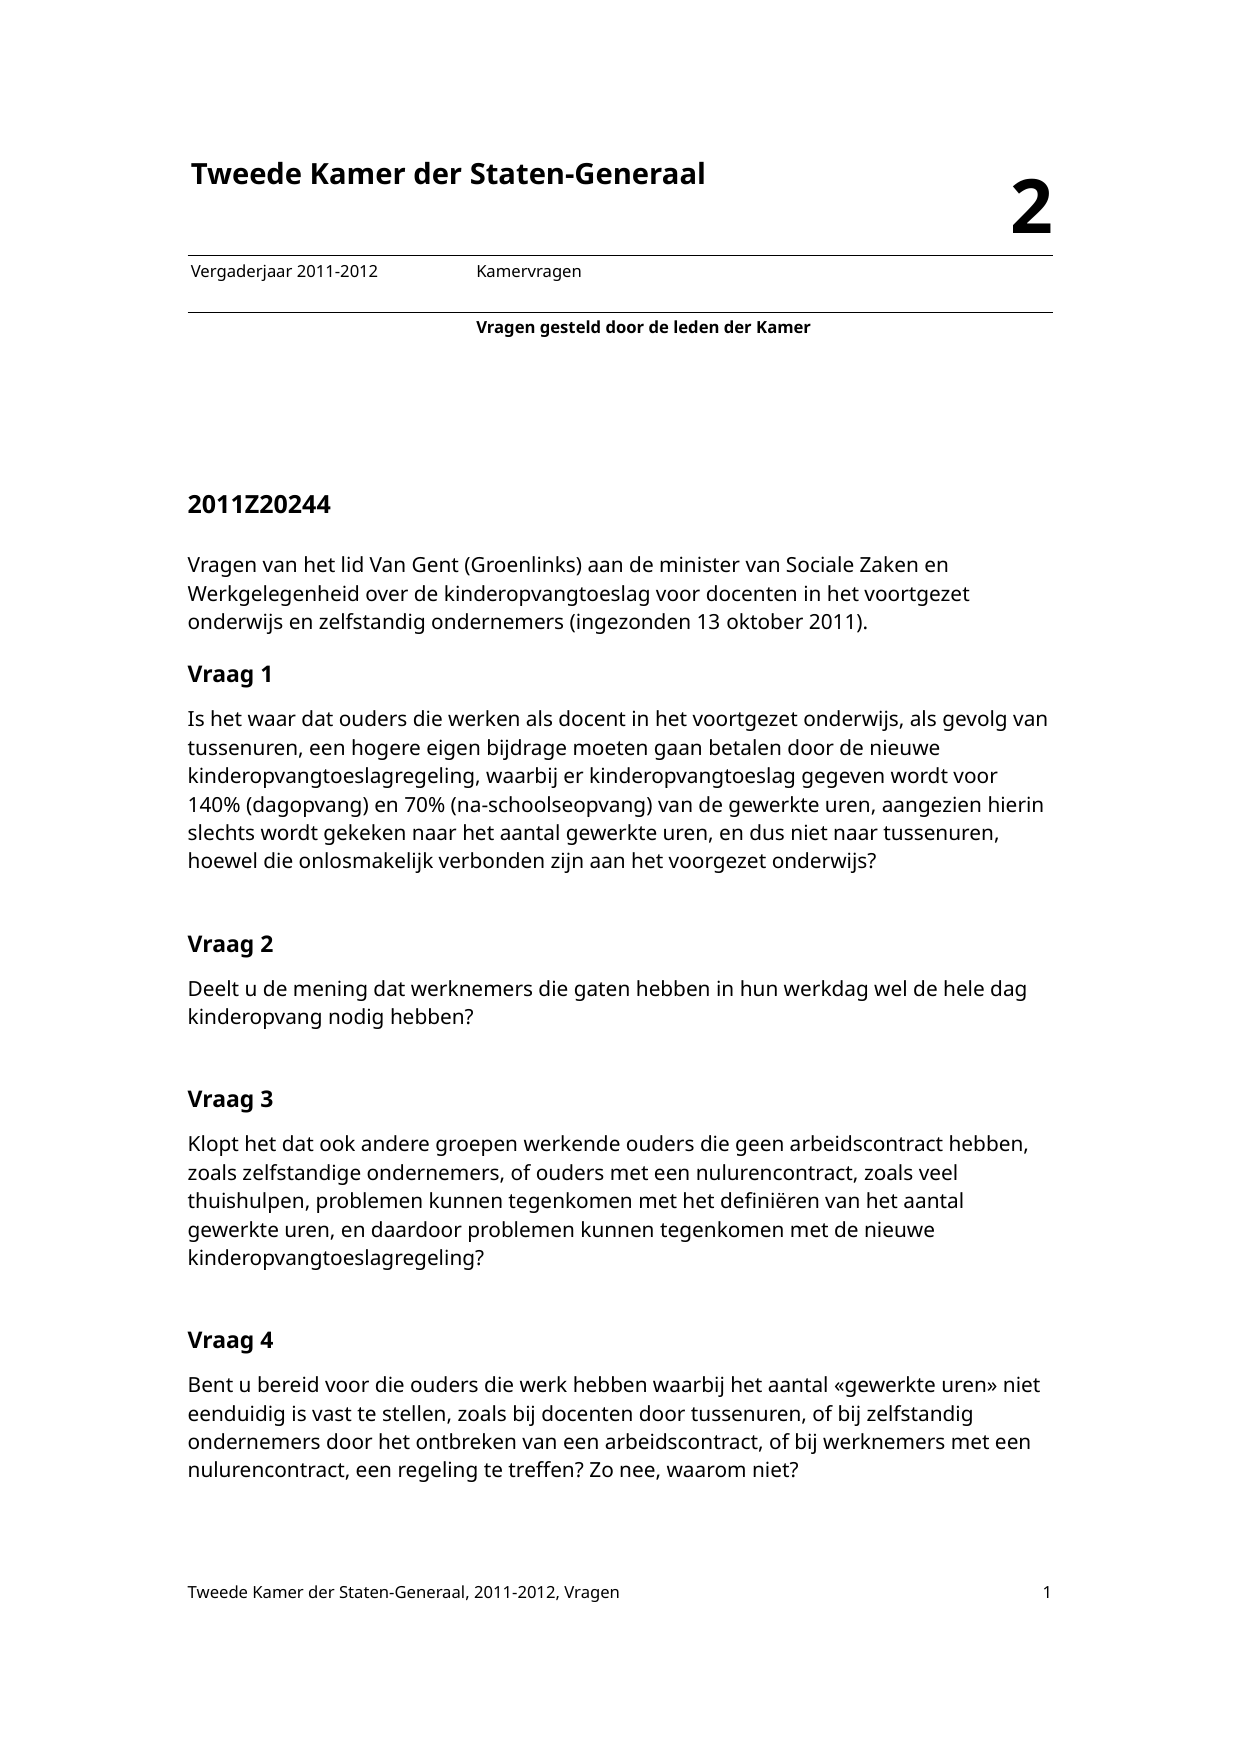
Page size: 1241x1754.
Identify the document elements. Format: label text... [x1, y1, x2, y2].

subtitle Vraag 3 [187, 1083, 1053, 1114]
table_cell Kamervragen [473, 256, 1053, 312]
subtitle Vraag 2 [187, 927, 1053, 959]
text Deelt u de mening dat werknemers die gaten hebben in hun werkdag wel de hele dag kinderopvang nodig hebben? [187, 974, 1053, 1031]
table_cell Vragen gesteld door de leden der Kamer [473, 313, 1053, 339]
text Klopt het dat ook andere groepen werkende ouders die geen arbeidscontract hebben, zoals zelfstandige ondernemers, of ouders met een nulurencontract, zoals veel thuishulpen, problemen kunnen tegenkomen met het definiëren van het aantal gewerkte uren, en daardoor problemen kunnen tegenkomen met de nieuwe kinderopvangtoeslagregeling? [187, 1129, 1053, 1272]
text Vragen van het lid Van Gent (Groenlinks) aan de minister van Sociale Zaken en Werkgelegenheid over de kinderopvangtoeslag voor docenten in het voortgezet onderwijs en zelfstandig ondernemers (ingezonden 13 oktober 2011). [187, 550, 1053, 636]
subtitle Vraag 1 [187, 658, 1053, 689]
table_header Tweede Kamer der Staten-Generaal [188, 150, 879, 255]
text Bent u bereid voor die ouders die werk hebben waarbij het aantal «gewerkte uren» niet eenduidig is vast te stellen, zoals bij docenten door tussenuren, of bij zelfstandig ondernemers door het ontbreken van een arbeidscontract, of bij werknemers met een nulurencontract, een regeling te treffen? Zo nee, waarom niet? [187, 1370, 1053, 1484]
text Is het waar dat ouders die werken als docent in het voortgezet onderwijs, als gevolg van tussenuren, een hogere eigen bijdrage moeten gaan betalen door de nieuwe kinderopvangtoeslagregeling, waarbij er kinderopvangtoeslag gegeven wordt voor 140% (dagopvang) en 70% (na-schoolseopvang) van de gewerkte uren, aangezien hierin slechts wordt gekeken naar het aantal gewerkte uren, en dus niet naar tussenuren, hoewel die onlosmakelijk verbonden zijn aan het voorgezet onderwijs? [187, 704, 1053, 875]
subtitle Vraag 4 [187, 1324, 1053, 1355]
text 2011Z20244 [187, 487, 1053, 521]
table_cell [188, 313, 473, 339]
table_header 2 [880, 150, 1053, 255]
table_cell Vergaderjaar 2011-2012 [188, 256, 473, 312]
